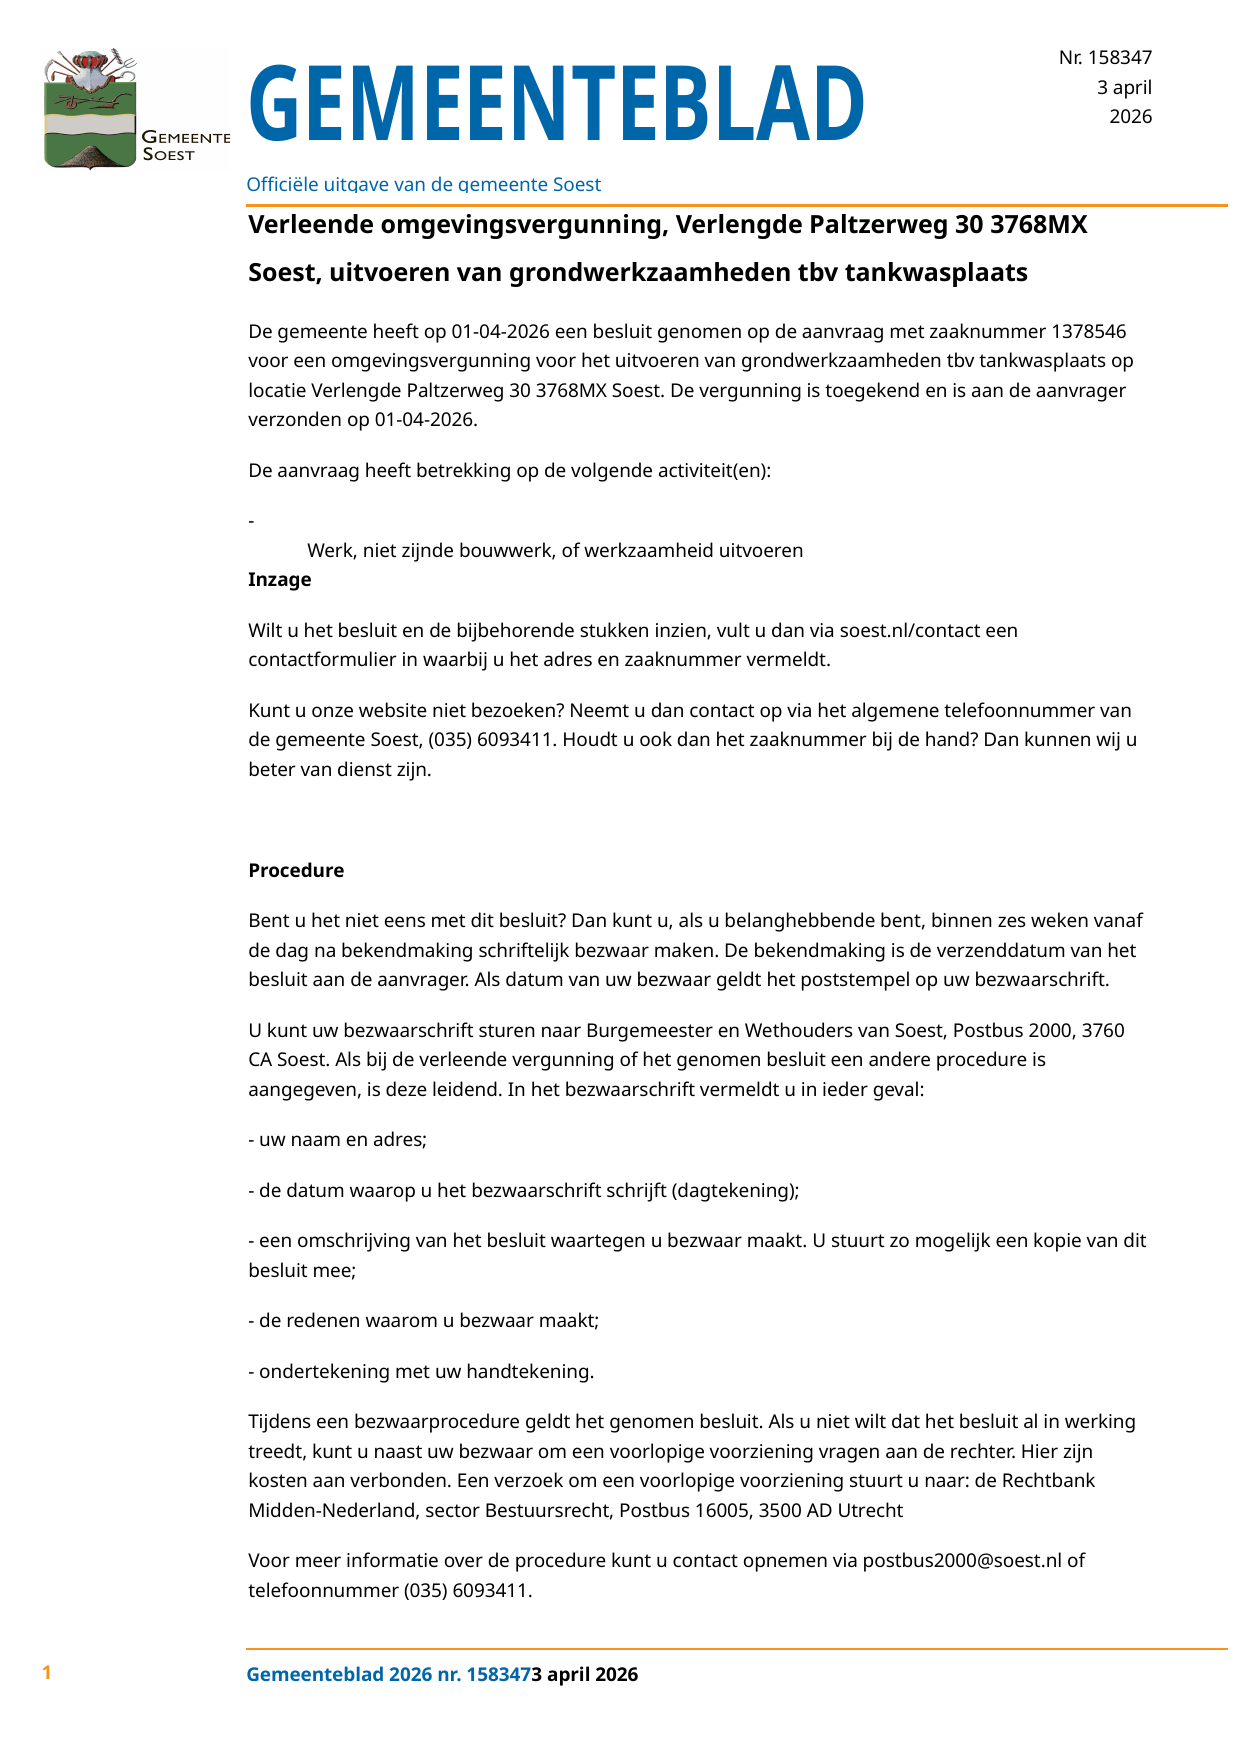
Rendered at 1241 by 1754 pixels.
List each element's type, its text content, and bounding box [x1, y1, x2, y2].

text Procedure [248, 857, 1152, 883]
text Verleende omgevingsvergunning, Verlengde Paltzerweg 30 3768MX Soest, uitvoeren van grondwerkzaamheden tbv tankwasplaats [248, 207, 1152, 288]
text Voor meer informatie over de procedure kunt u contact opnemen via postbus2000@soest.nl of telefoonnummer (035) 6093411. [248, 1547, 1152, 1603]
text - de redenen waarom u bezwaar maakt; [248, 1307, 1152, 1333]
text De gemeente heeft op 01-04-2026 een besluit genomen op de aanvraag met zaaknummer 1378546 voor een omgevingsvergunning voor het uitvoeren van grondwerkzaamheden tbv tankwasplaats op locatie Verlengde Paltzerweg 30 3768MX Soest. De vergunning is toegekend en is aan de aanvrager verzonden op 01-04-2026. [248, 318, 1152, 432]
text - ondertekening met uw handtekening. [248, 1358, 1152, 1384]
text Kunt u onze website niet bezoeken? Neemt u dan contact op via het algemene telefoonnummer van de gemeente Soest, (035) 6093411. Houdt u ook dan het zaaknummer bij de hand? Dan kunnen wij u beter van dienst zijn. [248, 697, 1152, 782]
text Wilt u het besluit en de bijbehorende stukken inzien, vult u dan via soest.nl/contact een contactformulier in waarbij u het adres en zaaknummer vermeldt. [248, 617, 1152, 672]
list Werk, niet zijnde bouwwerk, of werkzaamheid uitvoeren [248, 537, 1152, 563]
text - een omschrijving van het besluit waartegen u bezwaar maakt. U stuurt zo mogelijk een kopie van dit besluit mee; [248, 1227, 1152, 1283]
text - uw naam en adres; [248, 1127, 1152, 1152]
text - de datum waarop u het bezwaarschrift schrijft (dagtekening); [248, 1177, 1152, 1203]
text Bent u het niet eens met dit besluit? Dan kunt u, als u belanghebbende bent, binnen zes weken vanaf de dag na bekendmaking schriftelijk bezwaar maken. De bekendmaking is de verzenddatum van het besluit aan de aanvrager. Als datum van uw bezwaar geldt het poststempel op uw bezwaarschrift. [248, 907, 1152, 992]
picture [41, 47, 231, 172]
text U kunt uw bezwaarschrift sturen naar Burgemeester en Wethouders van Soest, Postbus 2000, 3760 CA Soest. Als bij de verleende vergunning of het genomen besluit een andere procedure is aangegeven, is deze leidend. In het bezwaarschrift vermeldt u in ieder geval: [248, 1017, 1152, 1102]
text Inzage [248, 567, 1152, 592]
text Tijdens een bezwaarprocedure geldt het genomen besluit. Als u niet wilt dat het besluit al in werking treedt, kunt u naast uw bezwaar om een voorlopige voorziening vragen aan de rechter. Hier zijn kosten aan verbonden. Een verzoek om een voorlopige voorziening stuurt u naar: de Rechtbank Midden-Nederland, sector Bestuursrecht, Postbus 16005, 3500 AD Utrecht [248, 1408, 1152, 1523]
text De aanvraag heeft betrekking op de volgende activiteit(en): [248, 457, 1152, 483]
